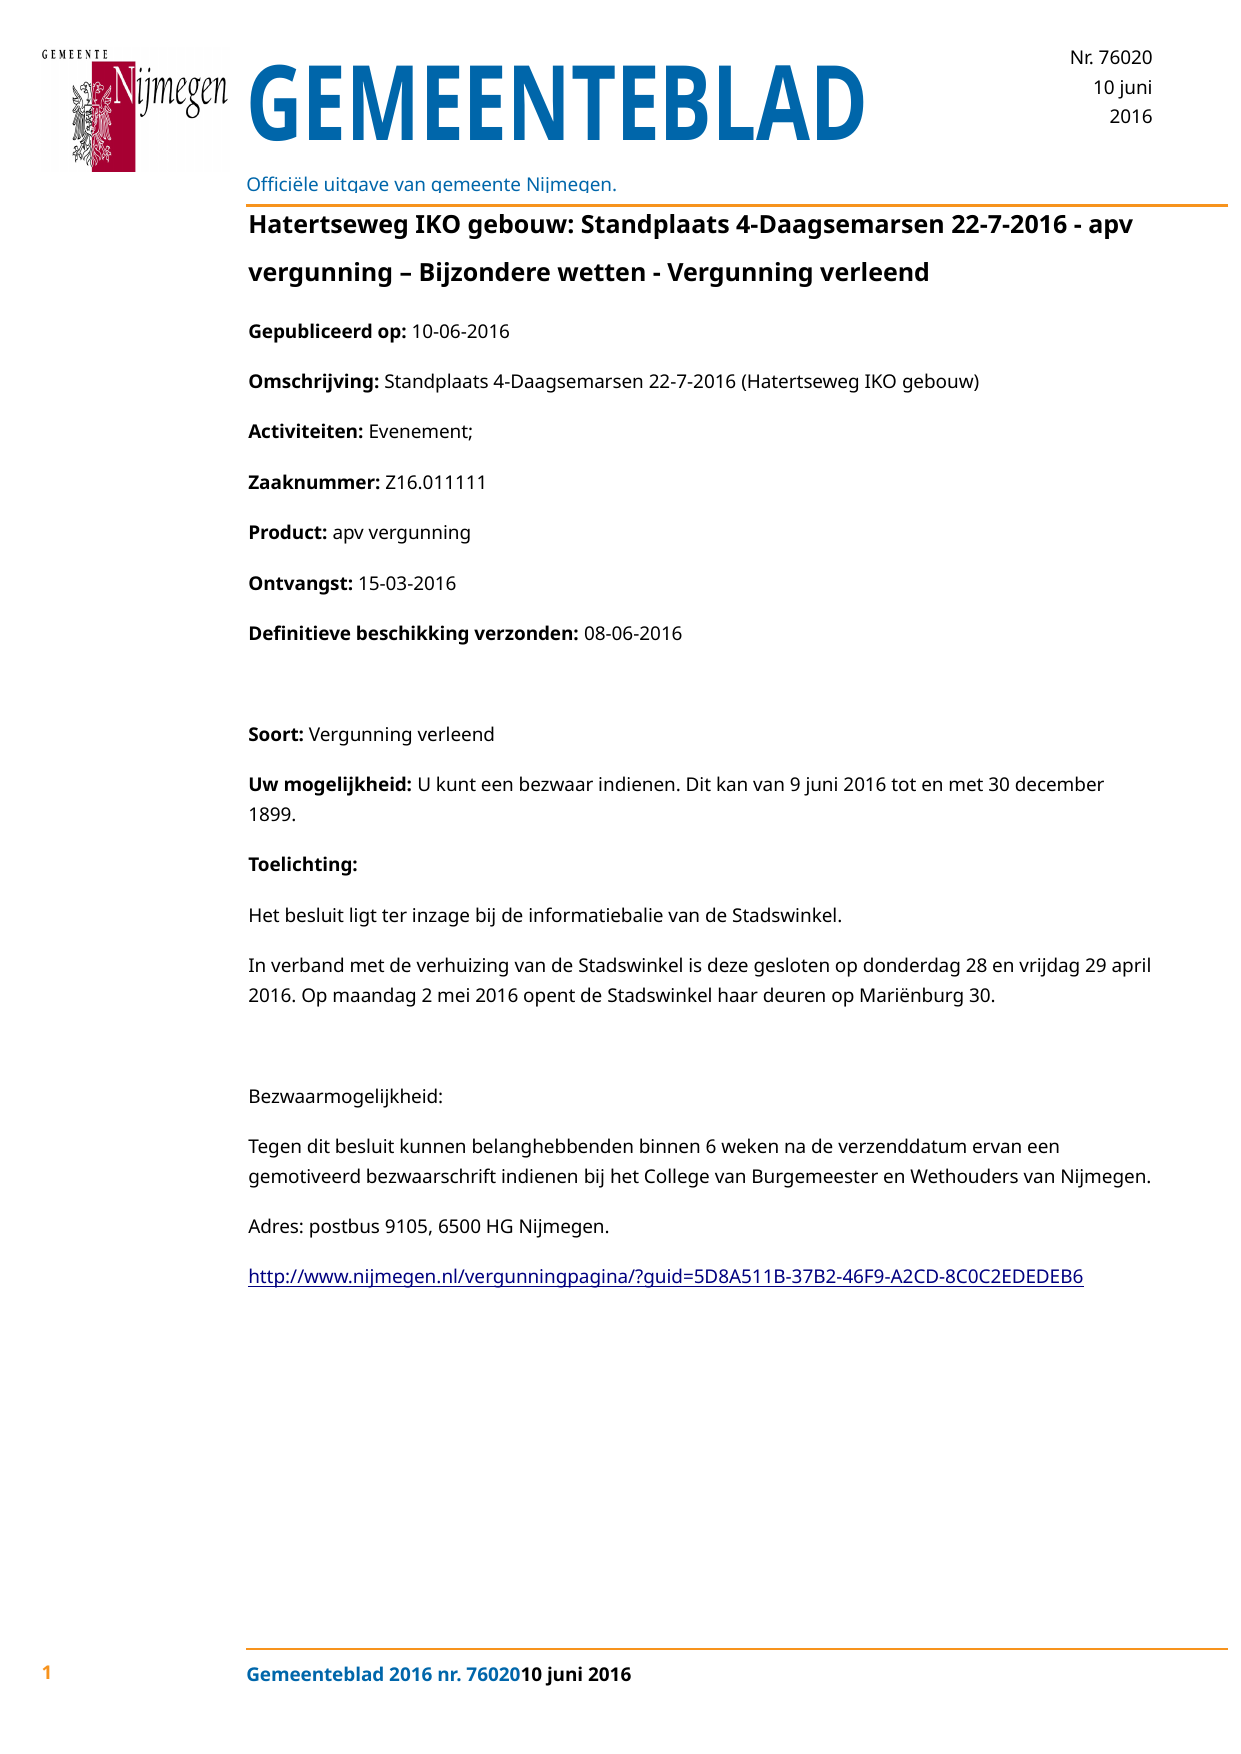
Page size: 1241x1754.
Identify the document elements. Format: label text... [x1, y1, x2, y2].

picture [41, 47, 231, 172]
text Ontvangst: 15-03-2016 [248, 570, 1152, 596]
text In verband met de verhuizing van de Stadswinkel is deze gesloten op donderdag 28 en vrijdag 29 april 2016. Op maandag 2 mei 2016 opent de Stadswinkel haar deuren op Mariënburg 30. [248, 952, 1152, 1008]
text Bezwaarmogelijkheid: [248, 1083, 1152, 1109]
text Soort: Vergunning verleend [248, 721, 1152, 747]
text Definitieve beschikking verzonden: 08-06-2016 [248, 620, 1152, 646]
text http://www.nijmegen.nl/vergunningpagina/?guid=5D8A511B-37B2-46F9-A2CD-8C0C2EDEDEB6 [248, 1264, 1152, 1289]
text Toelichting: [248, 852, 1152, 877]
text Omschrijving: Standplaats 4-Daagsemarsen 22-7-2016 (Hatertseweg IKO gebouw) [248, 368, 1152, 394]
text Activiteiten: Evenement; [248, 419, 1152, 444]
text Tegen dit besluit kunnen belanghebbenden binnen 6 weken na de verzenddatum ervan een gemotiveerd bezwaarschrift indienen bij het College van Burgemeester en Wethouders van Nijmegen. [248, 1133, 1152, 1189]
text Het besluit ligt ter inzage bij de informatiebalie van de Stadswinkel. [248, 902, 1152, 928]
text Gepubliceerd op: 10-06-2016 [248, 318, 1152, 344]
text Zaaknummer: Z16.011111 [248, 469, 1152, 495]
text Adres: postbus 9105, 6500 HG Nijmegen. [248, 1213, 1152, 1239]
text Hatertseweg IKO gebouw: Standplaats 4-Daagsemarsen 22-7-2016 - apv vergunning – Bijzondere wetten - Vergunning verleend [248, 207, 1152, 288]
text Uw mogelijkheid: U kunt een bezwaar indienen. Dit kan van 9 juni 2016 tot en met 30 december 1899. [248, 772, 1152, 827]
text Product: apv vergunning [248, 519, 1152, 545]
